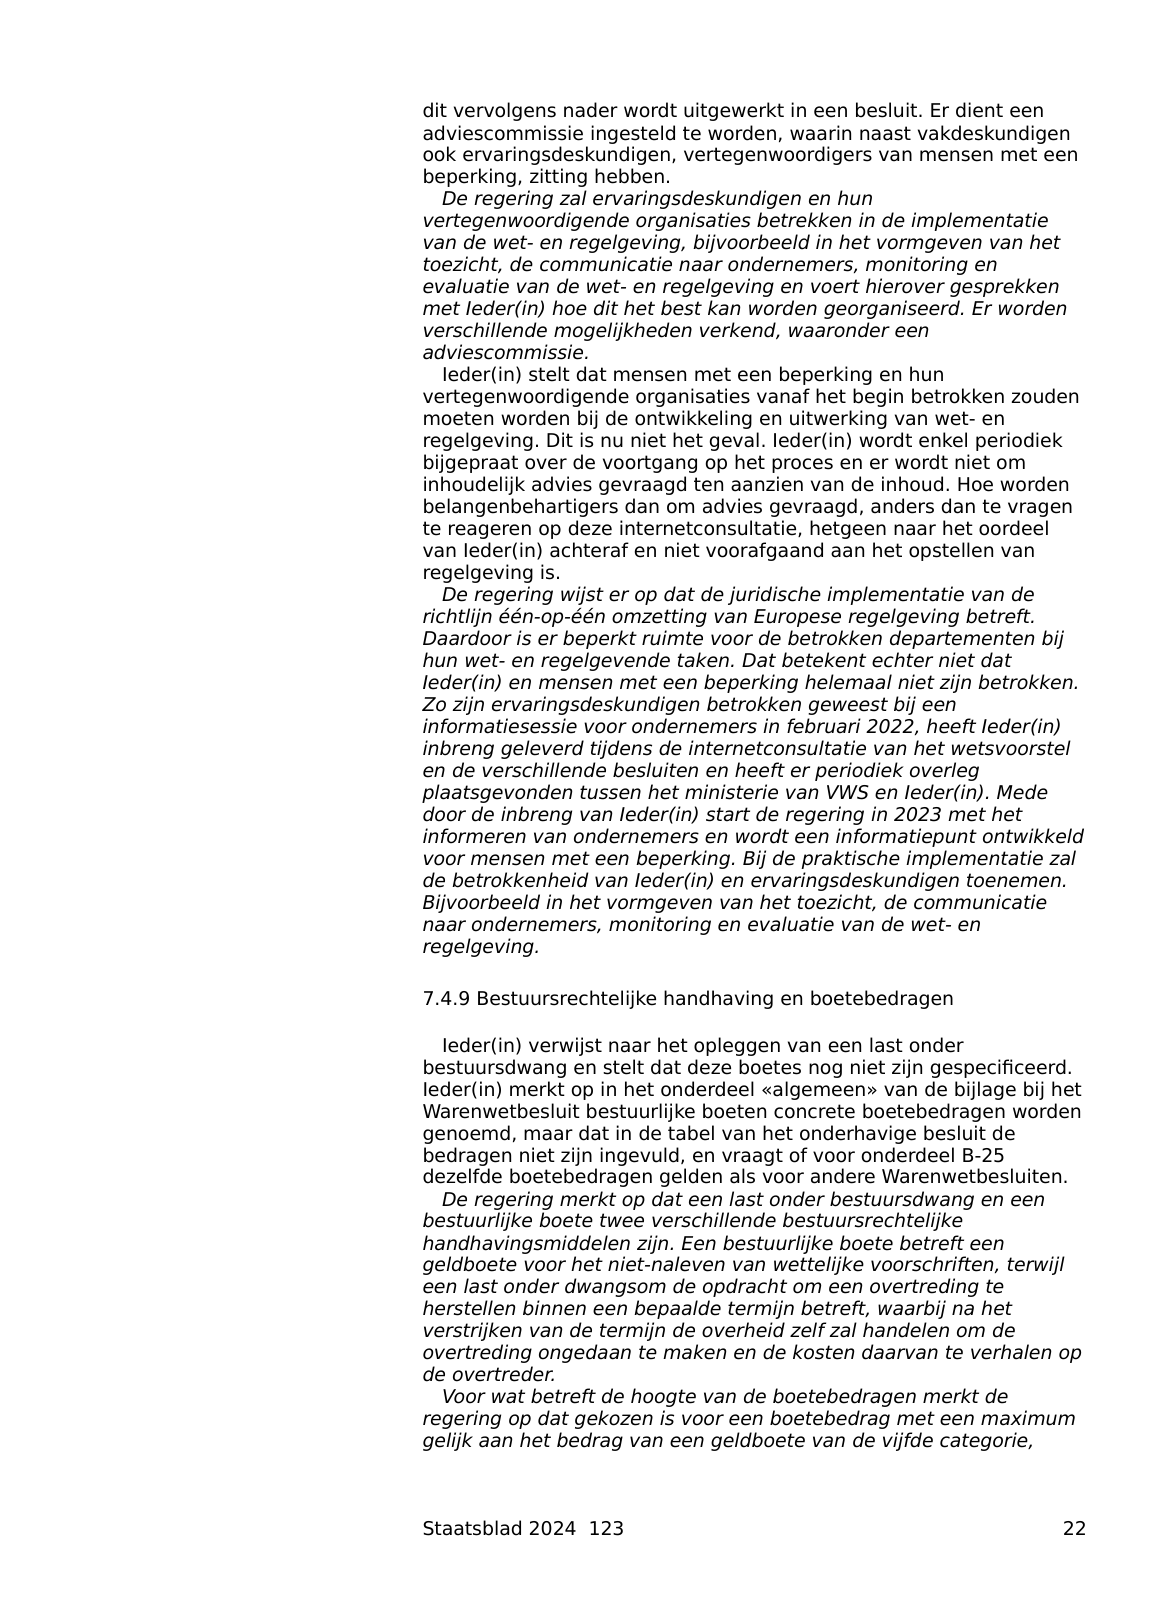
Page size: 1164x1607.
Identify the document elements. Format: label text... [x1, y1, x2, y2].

text De regering wijst er op dat de juridische implementatie van de richtlijn één-op-één omzetting van Europese regelgeving betreft. Daardoor is er beperkt ruimte voor de betrokken departementen bij hun wet- en regelgevende taken. Dat betekent echter niet dat Ieder(in) en mensen met een beperking helemaal niet zijn betrokken. Zo zijn ervaringsdeskundigen betrokken geweest bij een informatiesessie voor ondernemers in februari 2022, heeft Ieder(in) inbreng geleverd tijdens de internetconsultatie van het wetsvoorstel en de verschillende besluiten en heeft er periodiek overleg plaatsgevonden tussen het ministerie van VWS en Ieder(in). Mede door de inbreng van Ieder(in) start de regering in 2023 met het informeren van ondernemers en wordt een informatiepunt ontwikkeld voor mensen met een beperking. Bij de praktische implementatie zal de betrokkenheid van Ieder(in) en ervaringsdeskundigen toenemen. Bijvoorbeeld in het vormgeven van het toezicht, de communicatie naar ondernemers, monitoring en evaluatie van de wet- en regelgeving. [422, 584, 1087, 958]
subtitle 7.4.9 Bestuursrechtelijke handhaving en boetebedragen [422, 988, 1087, 1009]
text Voor wat betreft de hoogte van de boetebedragen merkt de regering op dat gekozen is voor een boetebedrag met een maximum gelijk aan het bedrag van een geldboete van de vijfde categorie, [422, 1386, 1087, 1452]
text De regering zal ervaringsdeskundigen en hun vertegenwoordigende organisaties betrekken in de implementatie van de wet- en regelgeving, bijvoorbeeld in het vormgeven van het toezicht, de communicatie naar ondernemers, monitoring en evaluatie van de wet- en regelgeving en voert hierover gesprekken met Ieder(in) hoe dit het best kan worden georganiseerd. Er worden verschillende mogelijkheden verkend, waaronder een adviescommissie. [422, 188, 1087, 364]
text Ieder(in) verwijst naar het opleggen van een last onder bestuursdwang en stelt dat deze boetes nog niet zijn gespecificeerd. Ieder(in) merkt op in het onderdeel «algemeen» van de bijlage bij het Warenwetbesluit bestuurlijke boeten concrete boetebedragen worden genoemd, maar dat in de tabel van het onderhavige besluit de bedragen niet zijn ingevuld, en vraagt of voor onderdeel B-25 dezelfde boetebedragen gelden als voor andere Warenwetbesluiten. [422, 1034, 1087, 1188]
text dit vervolgens nader wordt uitgewerkt in een besluit. Er dient een adviescommissie ingesteld te worden, waarin naast vakdeskundigen ook ervaringsdeskundigen, vertegenwoordigers van mensen met een beperking, zitting hebben. [422, 100, 1087, 188]
text Ieder(in) stelt dat mensen met een beperking en hun vertegenwoordigende organisaties vanaf het begin betrokken zouden moeten worden bij de ontwikkeling en uitwerking van wet- en regelgeving. Dit is nu niet het geval. Ieder(in) wordt enkel periodiek bijgepraat over de voortgang op het proces en er wordt niet om inhoudelijk advies gevraagd ten aanzien van de inhoud. Hoe worden belangenbehartigers dan om advies gevraagd, anders dan te vragen te reageren op deze internetconsultatie, hetgeen naar het oordeel van Ieder(in) achteraf en niet voorafgaand aan het opstellen van regelgeving is. [422, 364, 1087, 584]
text De regering merkt op dat een last onder bestuursdwang en een bestuurlijke boete twee verschillende bestuursrechtelijke handhavingsmiddelen zijn. Een bestuurlijke boete betreft een geldboete voor het niet-naleven van wettelijke voorschriften, terwijl een last onder dwangsom de opdracht om een overtreding te herstellen binnen een bepaalde termijn betreft, waarbij na het verstrijken van de termijn de overheid zelf zal handelen om de overtreding ongedaan te maken en de kosten daarvan te verhalen op de overtreder. [422, 1188, 1087, 1386]
